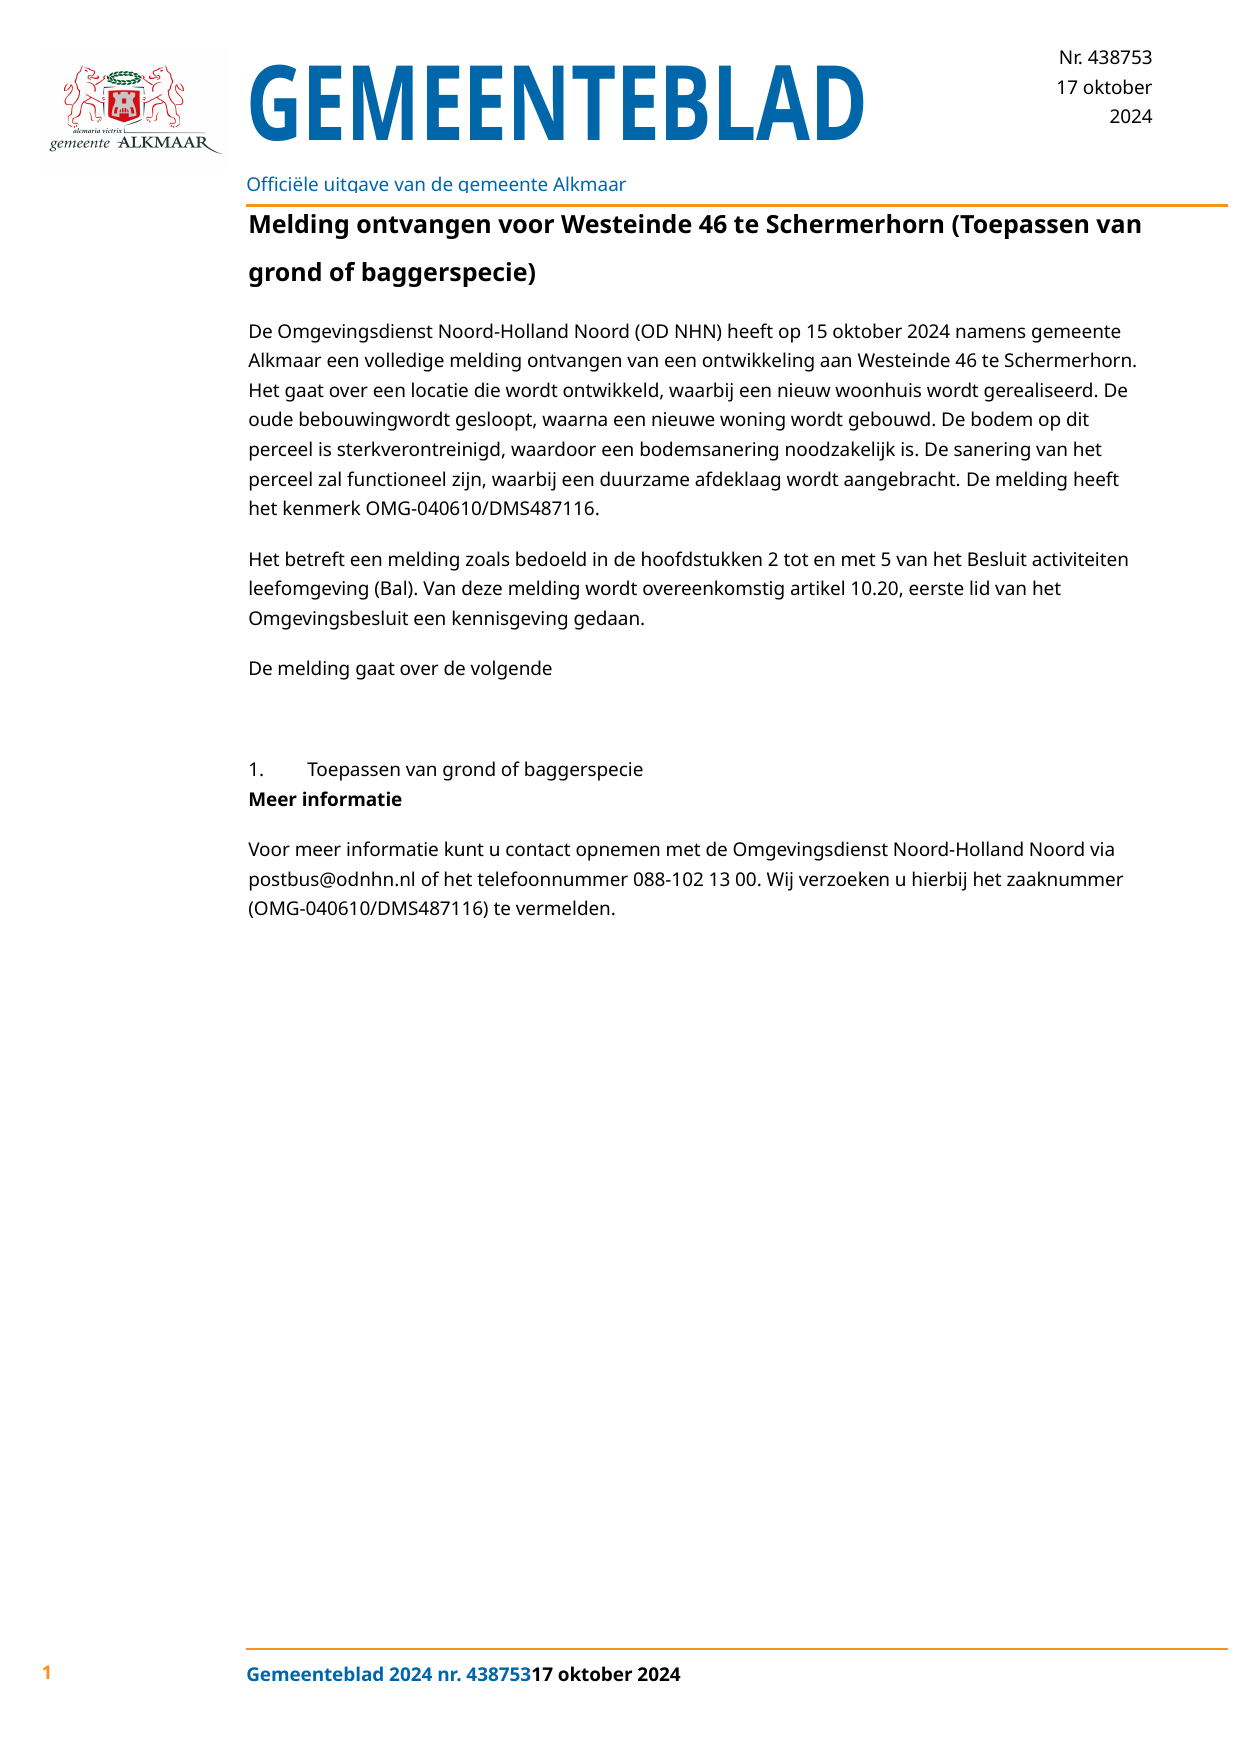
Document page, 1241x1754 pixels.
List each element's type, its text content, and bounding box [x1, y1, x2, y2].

text Melding ontvangen voor Westeinde 46 te Schermerhorn (Toepassen van grond of baggerspecie) [248, 207, 1152, 288]
picture [41, 47, 231, 172]
text Meer informatie [248, 786, 1152, 812]
text Voor meer informatie kunt u contact opnemen met de Omgevingsdienst Noord-Holland Noord via postbus@odnhn.nl of het telefoonnummer 088-102 13 00. Wij verzoeken u hierbij het zaaknummer (OMG-040610/DMS487116) te vermelden. [248, 836, 1152, 921]
text De melding gaat over de volgende [248, 655, 1152, 681]
list Toepassen van grond of baggerspecie [248, 756, 1152, 782]
text Het betreft een melding zoals bedoeld in de hoofdstukken 2 tot en met 5 van het Besluit activiteiten leefomgeving (Bal). Van deze melding wordt overeenkomstig artikel 10.20, eerste lid van het Omgevingsbesluit een kennisgeving gedaan. [248, 546, 1152, 631]
text De Omgevingsdienst Noord-Holland Noord (OD NHN) heeft op 15 oktober 2024 namens gemeente Alkmaar een volledige melding ontvangen van een ontwikkeling aan Westeinde 46 te Schermerhorn. Het gaat over een locatie die wordt ontwikkeld, waarbij een nieuw woonhuis wordt gerealiseerd. De oude bebouwingwordt gesloopt, waarna een nieuwe woning wordt gebouwd. De bodem op dit perceel is sterkverontreinigd, waardoor een bodemsanering noodzakelijk is. De sanering van het perceel zal functioneel zijn, waarbij een duurzame afdeklaag wordt aangebracht. De melding heeft het kenmerk OMG-040610/DMS487116. [248, 318, 1152, 521]
